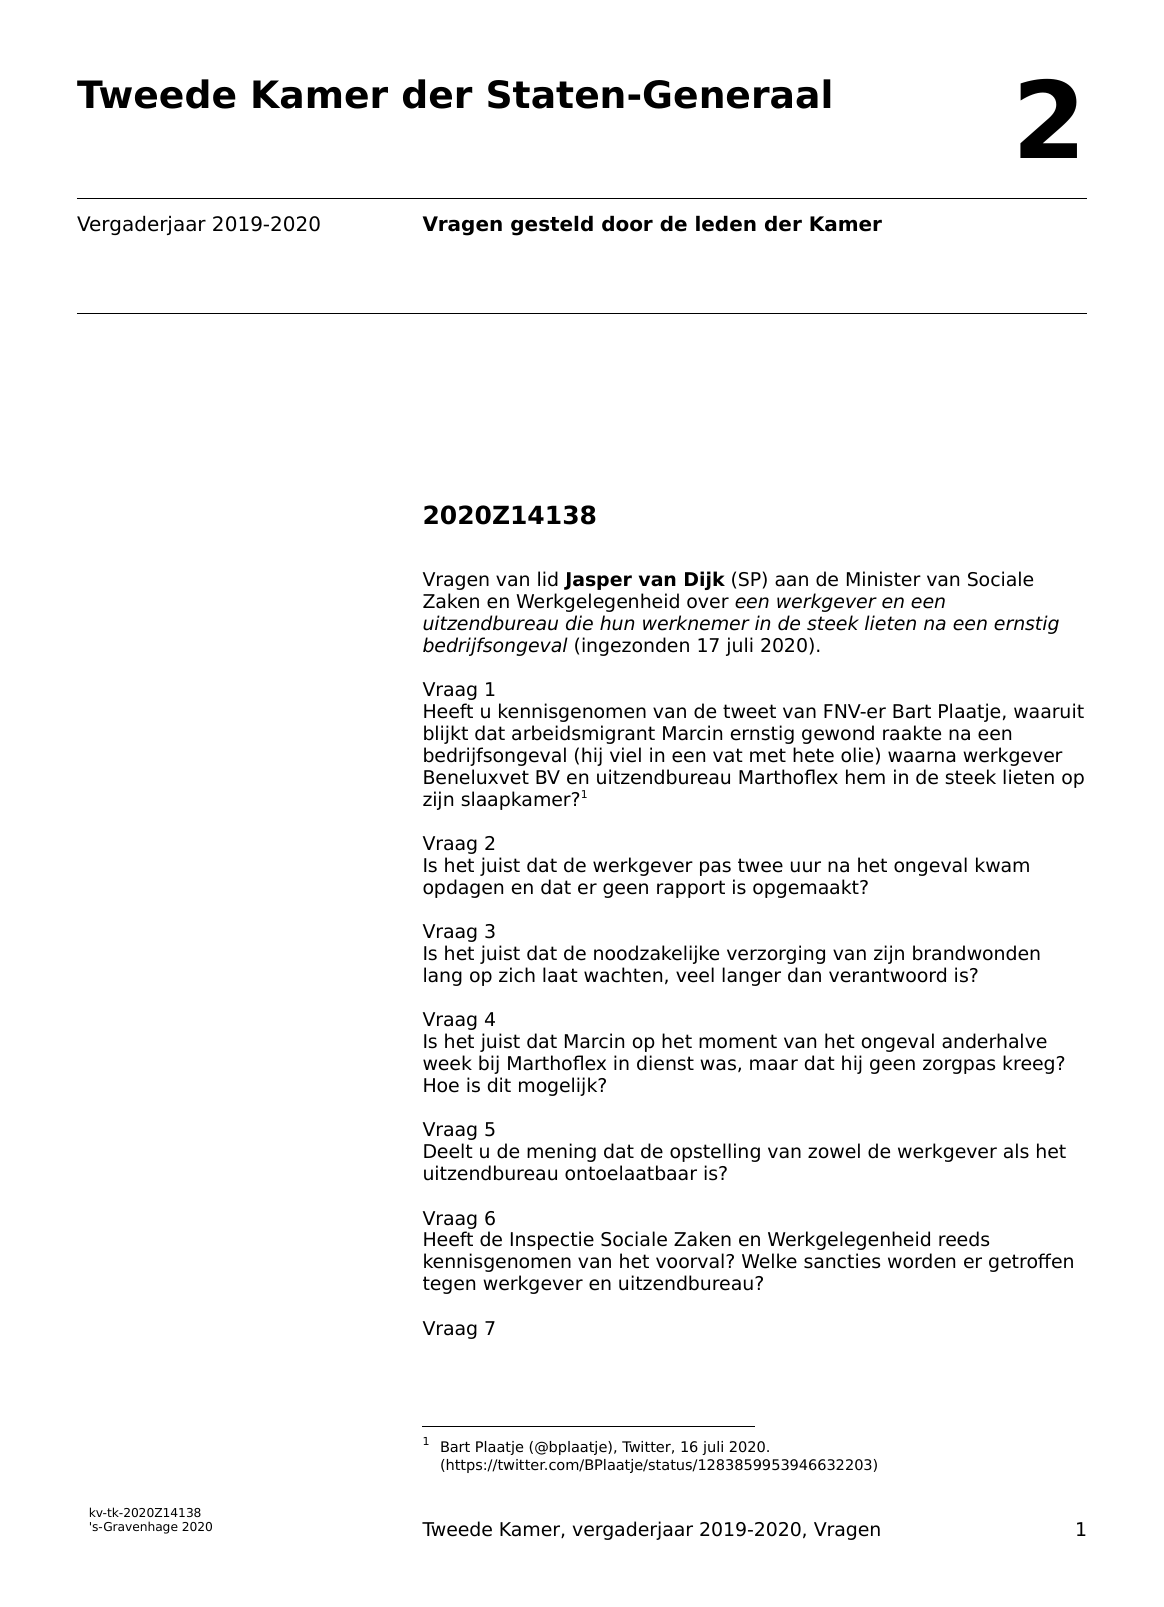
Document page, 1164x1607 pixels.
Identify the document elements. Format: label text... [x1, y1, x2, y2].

text Heeft u kennisgenomen van de tweet van FNV-er Bart Plaatje, waaruit blijkt dat arbeidsmigrant Marcin ernstig gewond raakte na een bedrijfsongeval (hij viel in een vat met hete olie) waarna werkgever Beneluxvet BV en uitzendbureau Marthoflex hem in de steek lieten op zijn slaapkamer? [422, 701, 1087, 811]
text Deelt u de mening dat de opstelling van zowel de werkgever als het uitzendbureau ontoelaatbaar is? [422, 1141, 1087, 1185]
text 2020Z14138 [422, 501, 1087, 531]
text Is het juist dat Marcin op het moment van het ongeval anderhalve week bij Marthoflex in dienst was, maar dat hij geen zorgpas kreeg? Hoe is dit mogelijk? [422, 1031, 1087, 1097]
text kv-tk-2020Z14138 [88, 1506, 323, 1520]
text Vraag 1 [422, 679, 1087, 701]
text Heeft de Inspectie Sociale Zaken en Werkgelegenheid reeds kennisgenomen van het voorval? Welke sancties worden er getroffen tegen werkgever en uitzendbureau? [422, 1229, 1087, 1295]
text Vraag 3 [422, 921, 1087, 943]
text Vragen van lid Jasper van Dijk (SP) aan de Minister van Sociale Zaken en Werkgelegenheid over een werkgever en een uitzendbureau die hun werknemer in de steek lieten na een ernstig bedrijfsongeval (ingezonden 17 juli 2020). [422, 569, 1087, 657]
text Is het juist dat de werkgever pas twee uur na het ongeval kwam opdagen en dat er geen rapport is opgemaakt? [422, 855, 1087, 899]
text Vraag 2 [422, 833, 1087, 855]
text Bart Plaatje (@bplaatje), Twitter, 16 juli 2020. (https://twitter.com/BPlaatje/status/1283859953946632203) [422, 1435, 1087, 1474]
text 's-Gravenhage 2020 [88, 1520, 323, 1534]
table_cell Vragen gesteld door de leden der Kamer [422, 199, 1087, 313]
text Is het juist dat de noodzakelijke verzorging van zijn brandwonden lang op zich laat wachten, veel langer dan verantwoord is? [422, 943, 1087, 987]
text Vraag 4 [422, 1009, 1087, 1031]
table_header Tweede Kamer der Staten-Generaal [77, 59, 886, 198]
text Vraag 7 [422, 1317, 1087, 1339]
table_header 2 [886, 59, 1087, 198]
table_cell Vergaderjaar 2019-2020 [77, 199, 422, 313]
text Vraag 5 [422, 1119, 1087, 1141]
text Vraag 6 [422, 1207, 1087, 1229]
